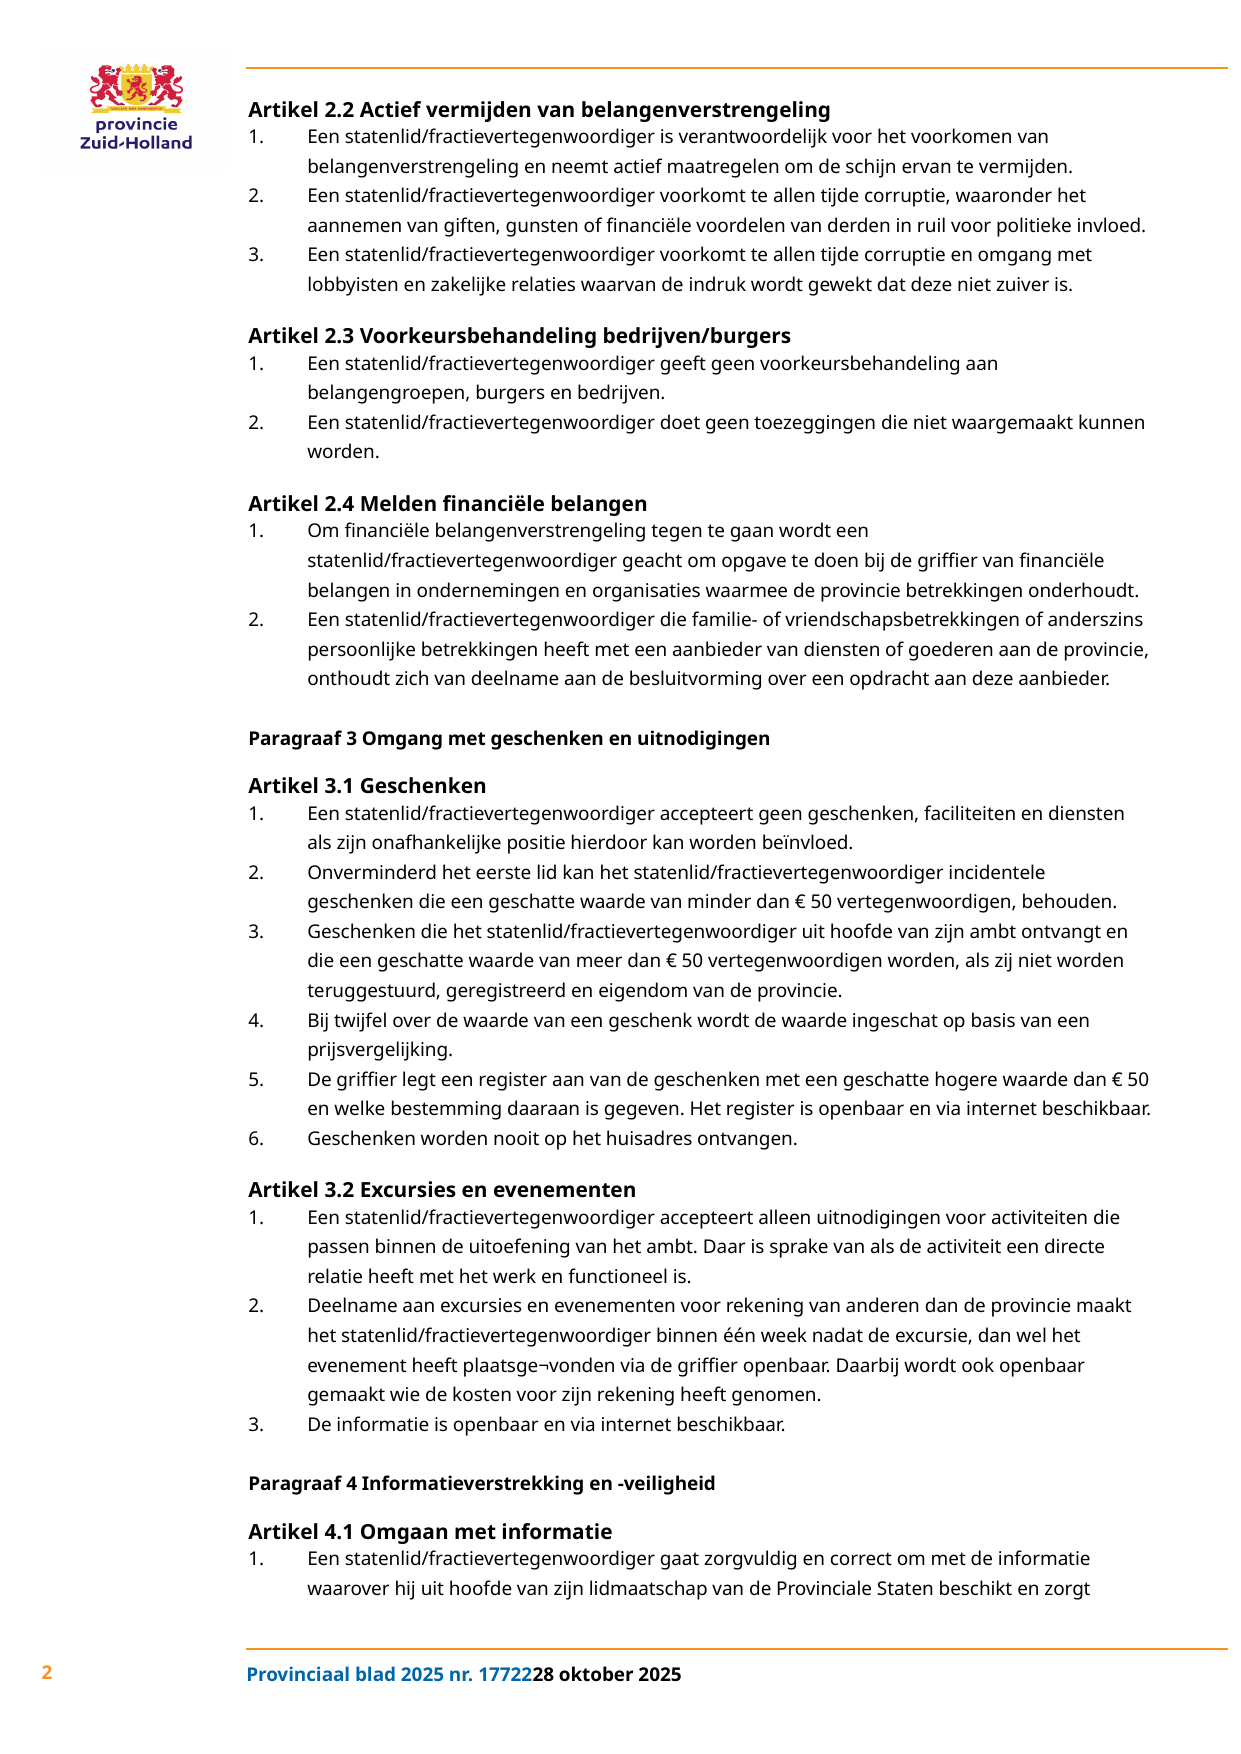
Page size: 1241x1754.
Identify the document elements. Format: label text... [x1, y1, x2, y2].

list De informatie is openbaar en via internet beschikbaar. [248, 1411, 1152, 1437]
text Artikel 2.2 Actief vermijden van belangenverstrengeling [248, 95, 1152, 123]
list Een statenlid/fractievertegenwoordiger die familie- of vriendschapsbetrekkingen of anderszins persoonlijke betrekkingen heeft met een aanbieder van diensten of goederen aan de provincie, onthoudt zich van deelname aan de besluitvorming over een opdracht aan deze aanbieder. [248, 606, 1152, 691]
text Artikel 3.2 Excursies en evenementen [248, 1176, 1152, 1204]
list Een statenlid/fractievertegenwoordiger doet geen toezeggingen die niet waargemaakt kunnen worden. [248, 409, 1152, 464]
text Paragraaf 4 Informatieverstrekking en -veiligheid [248, 1470, 1152, 1496]
text Artikel 4.1 Omgaan met informatie [248, 1517, 1152, 1545]
list Onverminderd het eerste lid kan het statenlid/fractievertegenwoordiger incidentele geschenken die een geschatte waarde van minder dan € 50 vertegenwoordigen, behouden. [248, 859, 1152, 914]
text Paragraaf 3 Omgang met geschenken en uitnodigingen [248, 725, 1152, 750]
list De griffier legt een register aan van de geschenken met een geschatte hogere waarde dan € 50 en welke bestemming daaraan is gegeven. Het register is openbaar en via internet beschikbaar. [248, 1066, 1152, 1121]
list Geschenken die het statenlid/fractievertegenwoordiger uit hoofde van zijn ambt ontvangt en die een geschatte waarde van meer dan € 50 vertegenwoordigen worden, als zij niet worden teruggestuurd, geregistreerd en eigendom van de provincie. [248, 918, 1152, 1003]
list Deelname aan excursies en evenementen voor rekening van anderen dan de provincie maakt het statenlid/fractievertegenwoordiger binnen één week nadat de excursie, dan wel het evenement heeft plaatsge¬vonden via de griffier openbaar. Daarbij wordt ook openbaar gemaakt wie de kosten voor zijn rekening heeft genomen. [248, 1293, 1152, 1407]
list Een statenlid/fractievertegenwoordiger gaat zorgvuldig en correct om met de informatie waarover hij uit hoofde van zijn lidmaatschap van de Provinciale Staten beschikt en zorgt [248, 1545, 1152, 1601]
text Artikel 3.1 Geschenken [248, 771, 1152, 800]
list Een statenlid/fractievertegenwoordiger voorkomt te allen tijde corruptie, waaronder het aannemen van giften, gunsten of financiële voordelen van derden in ruil voor politieke invloed. [248, 182, 1152, 238]
list Geschenken worden nooit op het huisadres ontvangen. [248, 1125, 1152, 1151]
list Een statenlid/fractievertegenwoordiger is verantwoordelijk voor het voorkomen van belangenverstrengeling en neemt actief maatregelen om de schijn ervan te vermijden. [248, 123, 1152, 178]
list Om financiële belangenverstrengeling tegen te gaan wordt een statenlid/fractievertegenwoordiger geacht om opgave te doen bij de griffier van financiële belangen in ondernemingen en organisaties waarmee de provincie betrekkingen onderhoudt. [248, 518, 1152, 602]
list Een statenlid/fractievertegenwoordiger accepteert alleen uitnodigingen voor activiteiten die passen binnen de uitoefening van het ambt. Daar is sprake van als de activiteit een directe relatie heeft met het werk en functioneel is. [248, 1204, 1152, 1289]
list Bij twijfel over de waarde van een geschenk wordt de waarde ingeschat op basis van een prijsvergelijking. [248, 1007, 1152, 1062]
list Een statenlid/fractievertegenwoordiger voorkomt te allen tijde corruptie en omgang met lobbyisten en zakelijke relaties waarvan de indruk wordt gewekt dat deze niet zuiver is. [248, 242, 1152, 297]
picture [41, 47, 231, 172]
list Een statenlid/fractievertegenwoordiger accepteert geen geschenken, faciliteiten en diensten als zijn onafhankelijke positie hierdoor kan worden beïnvloed. [248, 800, 1152, 855]
text Artikel 2.3 Voorkeursbehandeling bedrijven/burgers [248, 322, 1152, 350]
text Artikel 2.4 Melden financiële belangen [248, 489, 1152, 518]
list Een statenlid/fractievertegenwoordiger geeft geen voorkeursbehandeling aan belangengroepen, burgers en bedrijven. [248, 350, 1152, 405]
